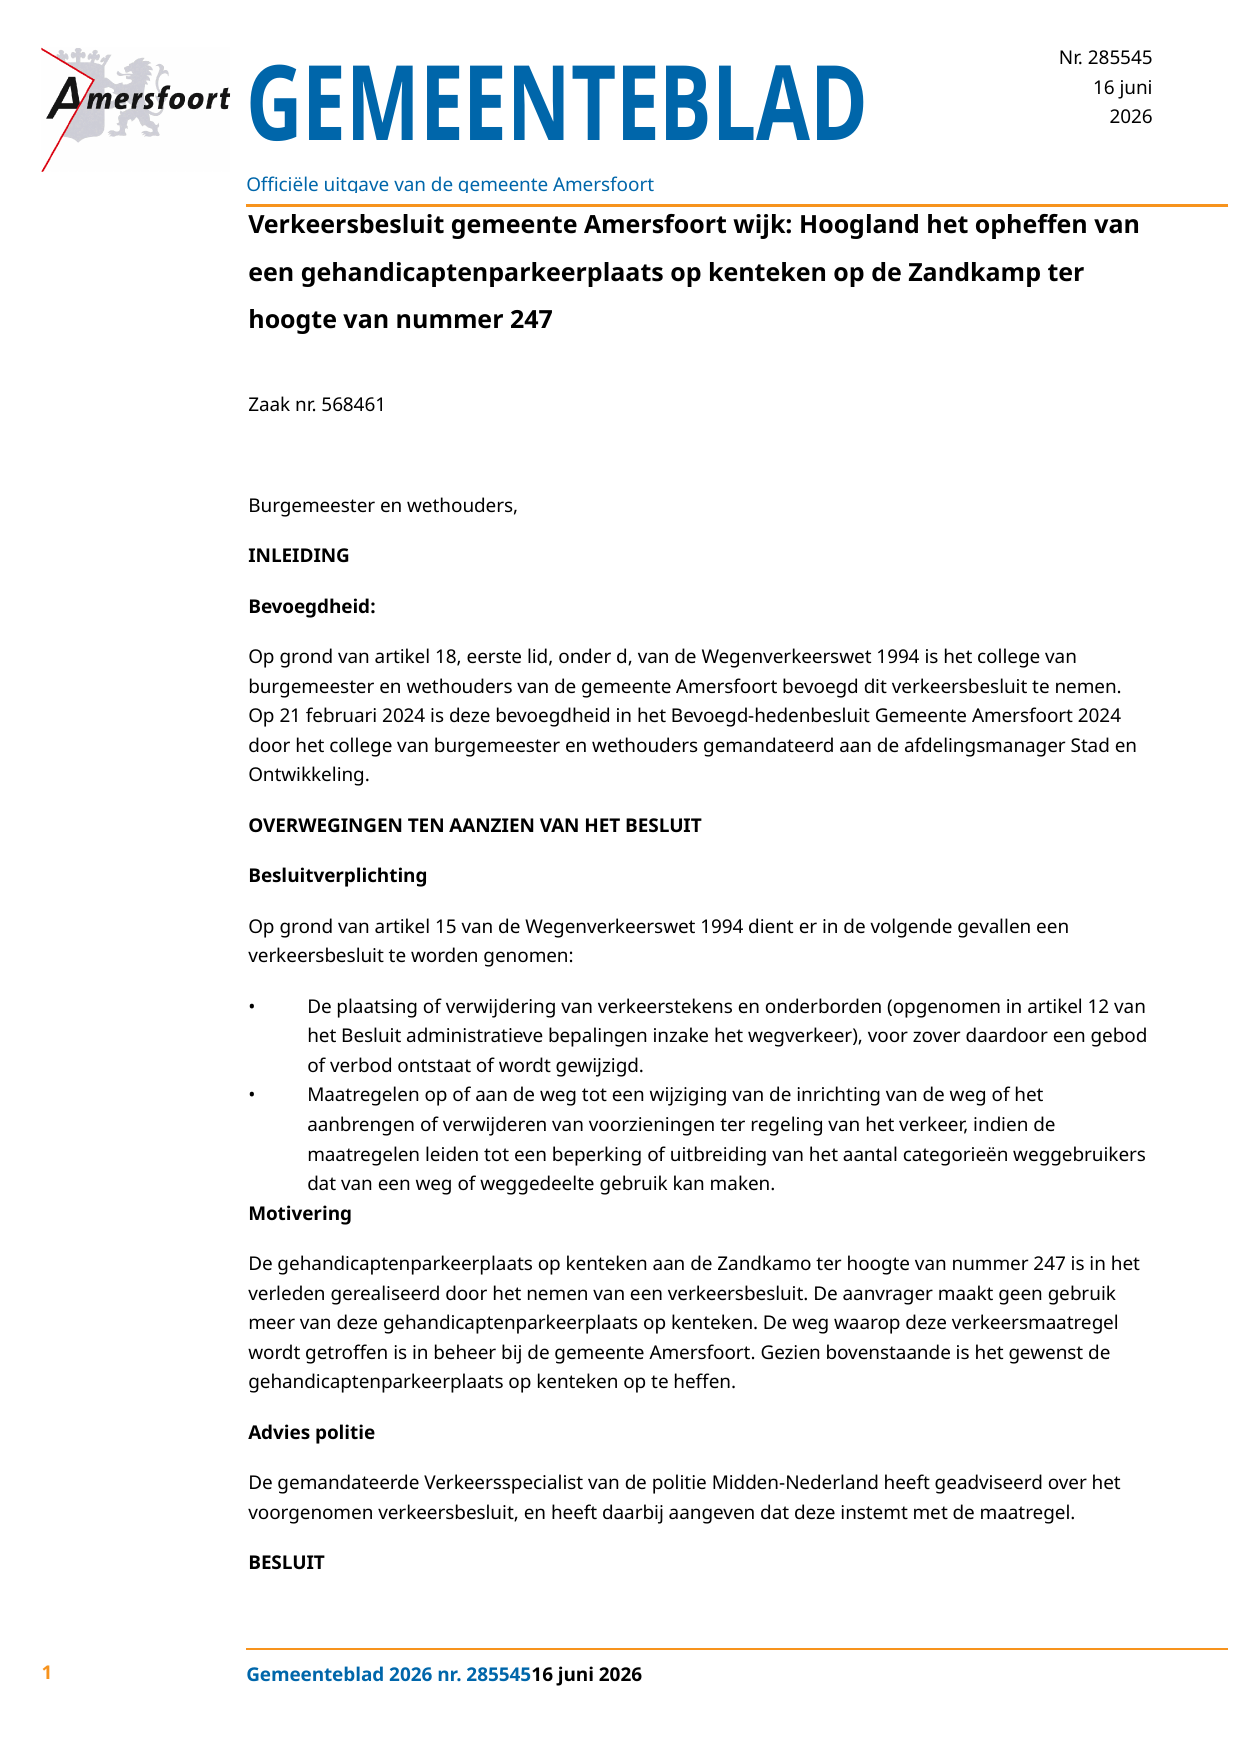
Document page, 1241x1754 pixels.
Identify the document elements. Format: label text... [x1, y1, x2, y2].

text De gehandicaptenparkeerplaats op kenteken aan de Zandkamo ter hoogte van nummer 247 is in het verleden gerealiseerd door het nemen van een verkeersbesluit. De aanvrager maakt geen gebruik meer van deze gehandicaptenparkeerplaats op kenteken. De weg waarop deze verkeersmaatregel wordt getroffen is in beheer bij de gemeente Amersfoort. Gezien bovenstaande is het gewenst de gehandicaptenparkeerplaats op kenteken op te heffen. [248, 1250, 1152, 1394]
text Verkeersbesluit gemeente Amersfoort wijk: Hoogland het opheffen van een gehandicaptenparkeerplaats op kenteken op de Zandkamp ter hoogte van nummer 247 [248, 207, 1152, 336]
list De plaatsing of verwijdering van verkeerstekens en onderborden (opgenomen in artikel 12 van het Besluit administratieve bepalingen inzake het wegverkeer), voor zover daardoor een gebod of verbod ontstaat of wordt gewijzigd. [248, 993, 1152, 1078]
text Bevoegdheid: [248, 593, 1152, 619]
text Burgemeester en wethouders, [248, 492, 1152, 518]
text OVERWEGINGEN TEN AANZIEN VAN HET BESLUIT [248, 812, 1152, 838]
text Besluitverplichting [248, 862, 1152, 888]
picture [41, 47, 231, 172]
text Advies politie [248, 1419, 1152, 1445]
text Op grond van artikel 15 van de Wegenverkeerswet 1994 dient er in de volgende gevallen een verkeersbesluit te worden genomen: [248, 913, 1152, 968]
text Op grond van artikel 18, eerste lid, onder d, van de Wegenverkeerswet 1994 is het college van burgemeester en wethouders van de gemeente Amersfoort bevoegd dit verkeersbesluit te nemen. Op 21 februari 2024 is deze bevoegdheid in het Bevoegd-hedenbesluit Gemeente Amersfoort 2024 door het college van burgemeester en wethouders gemandateerd aan de afdelingsmanager Stad en Ontwikkeling. [248, 643, 1152, 787]
text Zaak nr. 568461 [248, 391, 1152, 417]
text BESLUIT [248, 1549, 1152, 1575]
text Motivering [248, 1200, 1152, 1226]
text De gemandateerde Verkeersspecialist van de politie Midden-Nederland heeft geadviseerd over het voorgenomen verkeersbesluit, en heeft daarbij aangeven dat deze instemt met de maatregel. [248, 1469, 1152, 1525]
text INLEIDING [248, 542, 1152, 568]
list Maatregelen op of aan de weg tot een wijziging van de inrichting van de weg of het aanbrengen of verwijderen van voorzieningen ter regeling van het verkeer, indien de maatregelen leiden tot een beperking of uitbreiding van het aantal categorieën weggebruikers dat van een weg of weggedeelte gebruik kan maken. [248, 1082, 1152, 1196]
